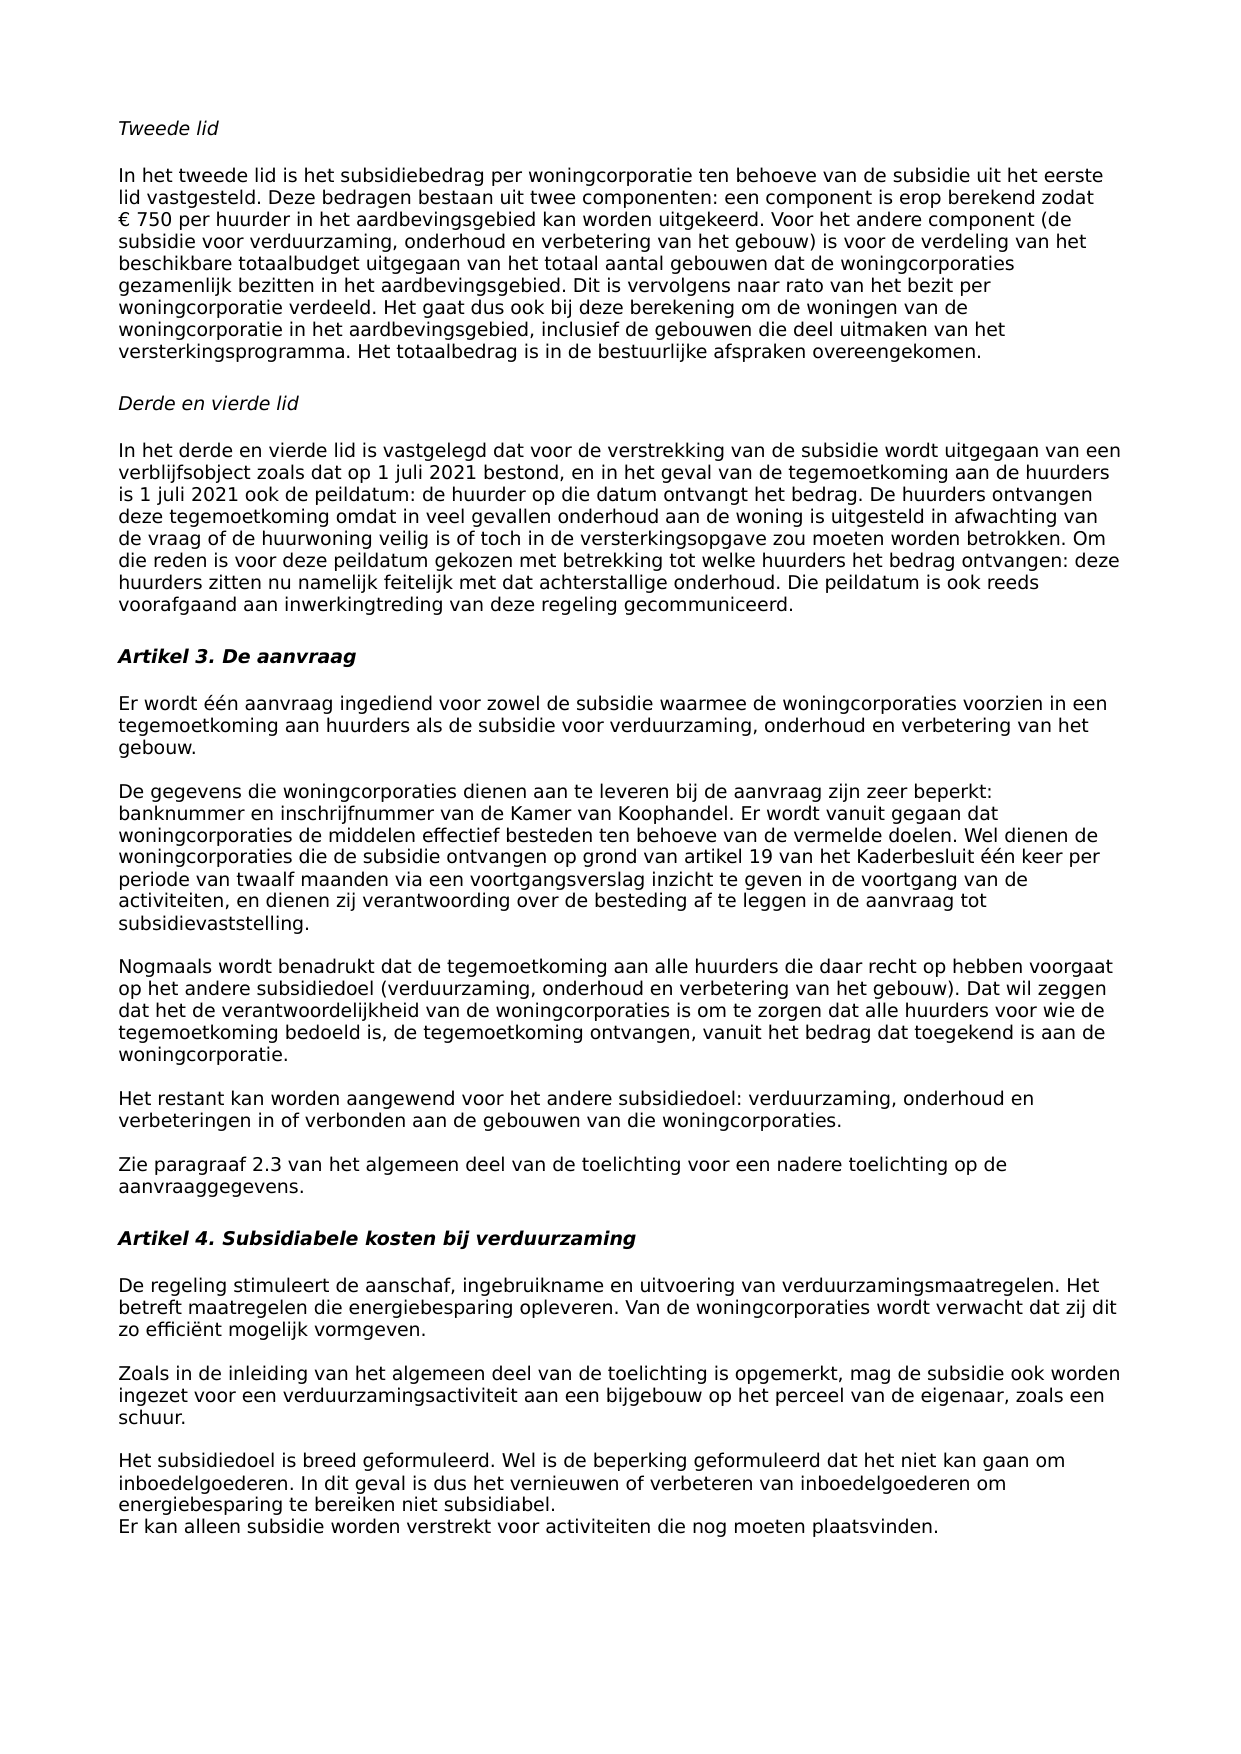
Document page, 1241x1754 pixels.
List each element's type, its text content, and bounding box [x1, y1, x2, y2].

text Het subsidiedoel is breed geformuleerd. Wel is de beperking geformuleerd dat het niet kan gaan om inboedelgoederen. In dit geval is dus het vernieuwen of verbeteren van inboedelgoederen om energiebesparing te bereiken niet subsidiabel. [118, 1450, 1122, 1516]
text In het derde en vierde lid is vastgelegd dat voor de verstrekking van de subsidie wordt uitgegaan van een verblijfsobject zoals dat op 1 juli 2021 bestond, en in het geval van de tegemoetkoming aan de huurders is 1 juli 2021 ook de peildatum: de huurder op die datum ontvangt het bedrag. De huurders ontvangen deze tegemoetkoming omdat in veel gevallen onderhoud aan de woning is uitgesteld in afwachting van de vraag of de huurwoning veilig is of toch in de versterkingsopgave zou moeten worden betrokken. Om die reden is voor deze peildatum gekozen met betrekking tot welke huurders het bedrag ontvangen: deze huurders zitten nu namelijk feitelijk met dat achterstallige onderhoud. Die peildatum is ook reeds voorafgaand aan inwerkingtreding van deze regeling gecommuniceerd. [118, 440, 1122, 616]
text Er wordt één aanvraag ingediend voor zowel de subsidie waarmee de woningcorporaties voorzien in een tegemoetkoming aan huurders als de subsidie voor verduurzaming, onderhoud en verbetering van het gebouw. [118, 693, 1122, 759]
text Er kan alleen subsidie worden verstrekt voor activiteiten die nog moeten plaatsvinden. [118, 1516, 1122, 1538]
subtitle Artikel 3. De aanvraag [118, 646, 1122, 668]
text Het restant kan worden aangewend voor het andere subsidiedoel: verduurzaming, onderhoud en verbeteringen in of verbonden aan de gebouwen van die woningcorporaties. [118, 1088, 1122, 1132]
text Zoals in de inleiding van het algemeen deel van de toelichting is opgemerkt, mag de subsidie ook worden ingezet voor een verduurzamingsactiviteit aan een bijgebouw op het perceel van de eigenaar, zoals een schuur. [118, 1363, 1122, 1428]
subtitle Artikel 4. Subsidiabele kosten bij verduurzaming [118, 1228, 1122, 1250]
text Nogmaals wordt benadrukt dat de tegemoetkoming aan alle huurders die daar recht op hebben voorgaat op het andere subsidiedoel (verduurzaming, onderhoud en verbetering van het gebouw). Dat wil zeggen dat het de verantwoordelijkheid van de woningcorporaties is om te zorgen dat alle huurders voor wie de tegemoetkoming bedoeld is, de tegemoetkoming ontvangen, vanuit het bedrag dat toegekend is aan de woningcorporatie. [118, 956, 1122, 1066]
text In het tweede lid is het subsidiebedrag per woningcorporatie ten behoeve van de subsidie uit het eerste lid vastgesteld. Deze bedragen bestaan uit twee componenten: een component is erop berekend zodat € 750 per huurder in het aardbevingsgebied kan worden uitgekeerd. Voor het andere component (de subsidie voor verduurzaming, onderhoud en verbetering van het gebouw) is voor de verdeling van het beschikbare totaalbudget uitgegaan van het totaal aantal gebouwen dat de woningcorporaties gezamenlijk bezitten in het aardbevingsgebied. Dit is vervolgens naar rato van het bezit per woningcorporatie verdeeld. Het gaat dus ook bij deze berekening om de woningen van de woningcorporatie in het aardbevingsgebied, inclusief de gebouwen die deel uitmaken van het versterkingsprogramma. Het totaalbedrag is in de bestuurlijke afspraken overeengekomen. [118, 165, 1122, 363]
text Zie paragraaf 2.3 van het algemeen deel van de toelichting voor een nadere toelichting op de aanvraaggegevens. [118, 1154, 1122, 1198]
subtitle Tweede lid [118, 118, 1122, 140]
subtitle Derde en vierde lid [118, 393, 1122, 415]
text De regeling stimuleert de aanschaf, ingebruikname en uitvoering van verduurzamingsmaatregelen. Het betreft maatregelen die energiebesparing opleveren. Van de woningcorporaties wordt verwacht dat zij dit zo efficiënt mogelijk vormgeven. [118, 1275, 1122, 1341]
text De gegevens die woningcorporaties dienen aan te leveren bij de aanvraag zijn zeer beperkt: banknummer en inschrijfnummer van de Kamer van Koophandel. Er wordt vanuit gegaan dat woningcorporaties de middelen effectief besteden ten behoeve van de vermelde doelen. Wel dienen de woningcorporaties die de subsidie ontvangen op grond van artikel 19 van het Kaderbesluit één keer per periode van twaalf maanden via een voortgangsverslag inzicht te geven in de voortgang van de activiteiten, en dienen zij verantwoording over de besteding af te leggen in de aanvraag tot subsidievaststelling. [118, 781, 1122, 934]
